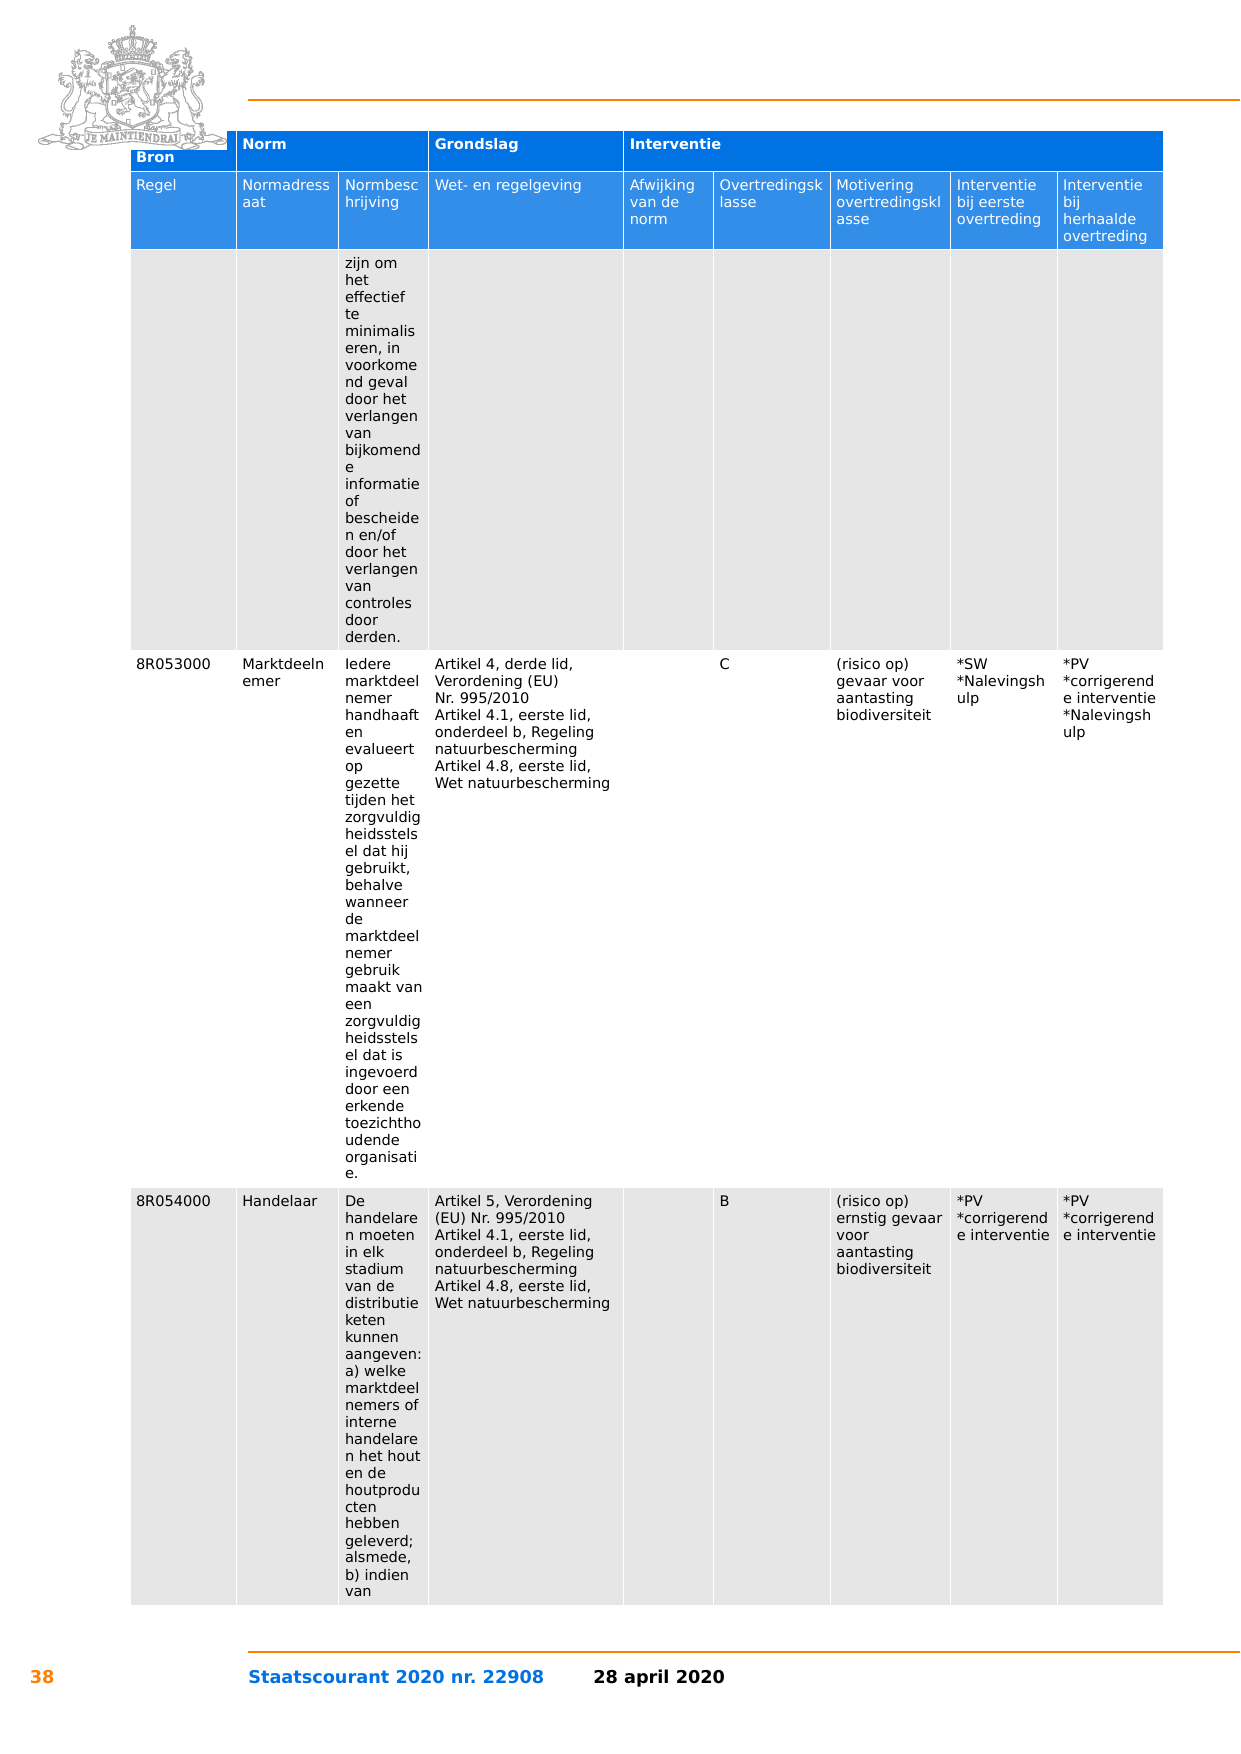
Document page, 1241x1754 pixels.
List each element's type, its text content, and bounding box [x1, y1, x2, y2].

table_cell Artikel 4, derde lid, Verordening (EU) Nr. 995/2010 Artikel 4.1, eerste lid, onderdeel b, Regeling natuurbescherming Artikel 4.8, eerste lid, Wet natuurbescherming [429, 651, 623, 1187]
table_cell Wet- en regelgeving [429, 172, 623, 249]
table_cell Motivering overtredingsklasse [831, 172, 950, 249]
table_cell Artikel 5, Verordening (EU) Nr. 995/2010 Artikel 4.1, eerste lid, onderdeel b, Regeling natuurbescherming Artikel 4.8, eerste lid, Wet natuurbescherming [429, 1188, 623, 1605]
picture [38, 25, 227, 150]
table_cell [624, 250, 713, 650]
table_cell Regel [131, 172, 236, 249]
table_cell Handelaar [237, 1188, 338, 1605]
table_header Grondslag [429, 131, 623, 171]
table_cell Overtredingsklasse [714, 172, 830, 249]
table_cell [131, 250, 236, 650]
table_cell Interventie bij herhaalde overtreding [1058, 172, 1163, 249]
table_cell zijn om het effectief te minimaliseren, in voorkomend geval door het verlangen van bijkomende informatie of bescheiden en/of door het verlangen van controles door derden. [339, 250, 428, 650]
table_cell *PV *corrigerende interventie *Nalevingshulp [1058, 651, 1163, 1187]
table_cell 8R053000 [131, 651, 236, 1187]
table_cell Iedere marktdeelnemer handhaaft en evalueert op gezette tijden het zorgvuldigheidsstelsel dat hij gebruikt, behalve wanneer de marktdeelnemer gebruik maakt van een zorgvuldigheidsstelsel dat is ingevoerd door een erkende toezichthoudende organisatie. [339, 651, 428, 1187]
table_cell [237, 250, 338, 650]
table_cell *PV *corrigerende interventie [1058, 1188, 1163, 1605]
table_cell [714, 250, 830, 650]
table_cell [624, 651, 713, 1187]
table_cell [429, 250, 623, 650]
table_cell [951, 250, 1057, 650]
table_cell 8R054000 [131, 1188, 236, 1605]
table_cell [1058, 250, 1163, 650]
table_cell [831, 250, 950, 650]
table_cell *PV *corrigerende interventie [951, 1188, 1057, 1605]
table_cell [624, 1188, 713, 1605]
table_cell Afwijking van de norm [624, 172, 713, 249]
table_header Interventie [624, 131, 1163, 171]
table_header Norm [237, 131, 428, 171]
table_cell B [714, 1188, 830, 1605]
table_cell Normadressaat [237, 172, 338, 249]
table_cell Marktdeelnemer [237, 651, 338, 1187]
table_cell Interventie bij eerste overtreding [951, 172, 1057, 249]
table_cell (risico op) ernstig gevaar voor aantasting biodiversiteit [831, 1188, 950, 1605]
table_cell De handelaren moeten in elk stadium van de distributieketen kunnen aangeven: a) welke marktdeelnemers of interne handelaren het hout en de houtproducten hebben geleverd; alsmede, b) indien van [339, 1188, 428, 1605]
table_header Bron [131, 131, 236, 171]
table_cell C [714, 651, 830, 1187]
table_cell (risico op) gevaar voor aantasting biodiversiteit [831, 651, 950, 1187]
table_cell Normbeschrijving [339, 172, 428, 249]
table_cell *SW *Nalevingshulp [951, 651, 1057, 1187]
